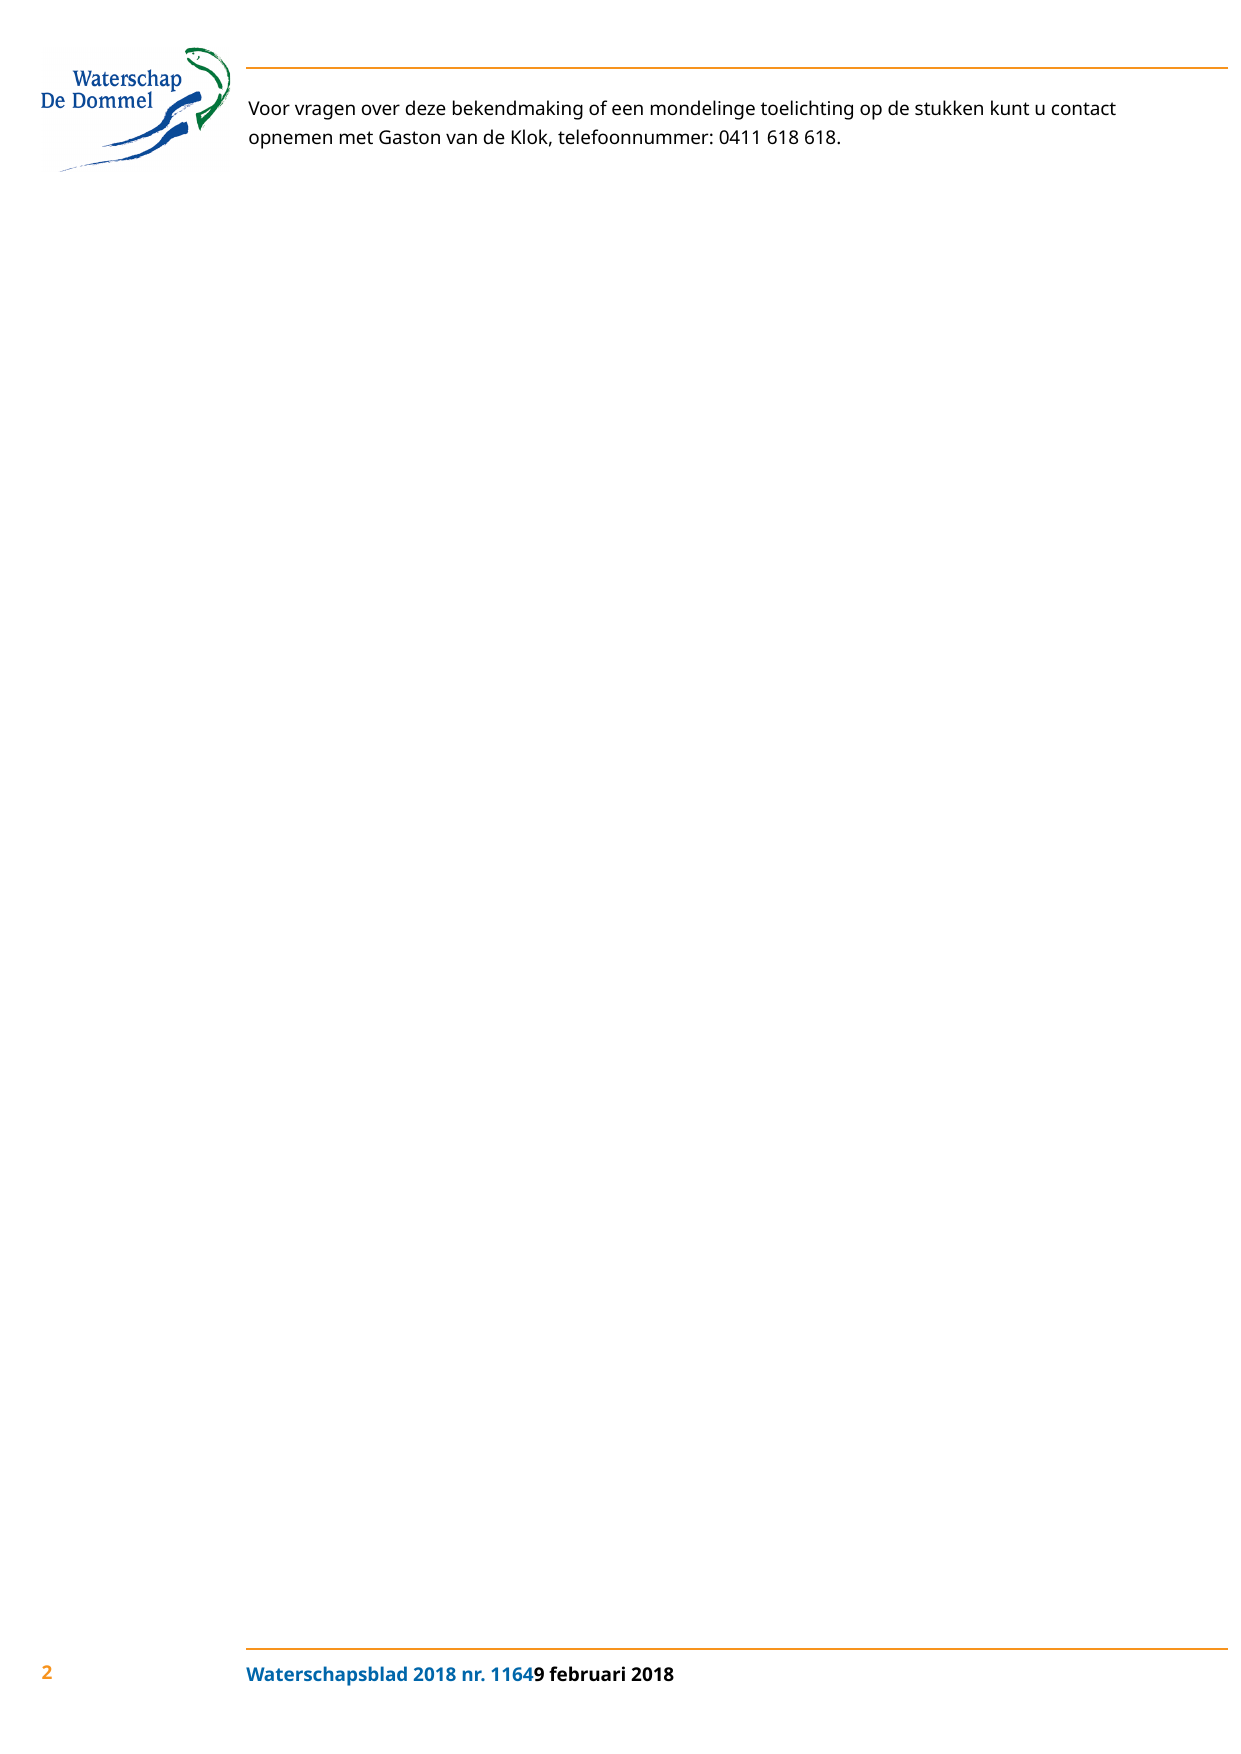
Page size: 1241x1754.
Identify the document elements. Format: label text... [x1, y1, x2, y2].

picture [41, 47, 231, 172]
text Voor vragen over deze bekendmaking of een mondelinge toelichting op de stukken kunt u contact opnemen met Gaston van de Klok, telefoonnummer: 0411 618 618. [248, 95, 1152, 150]
